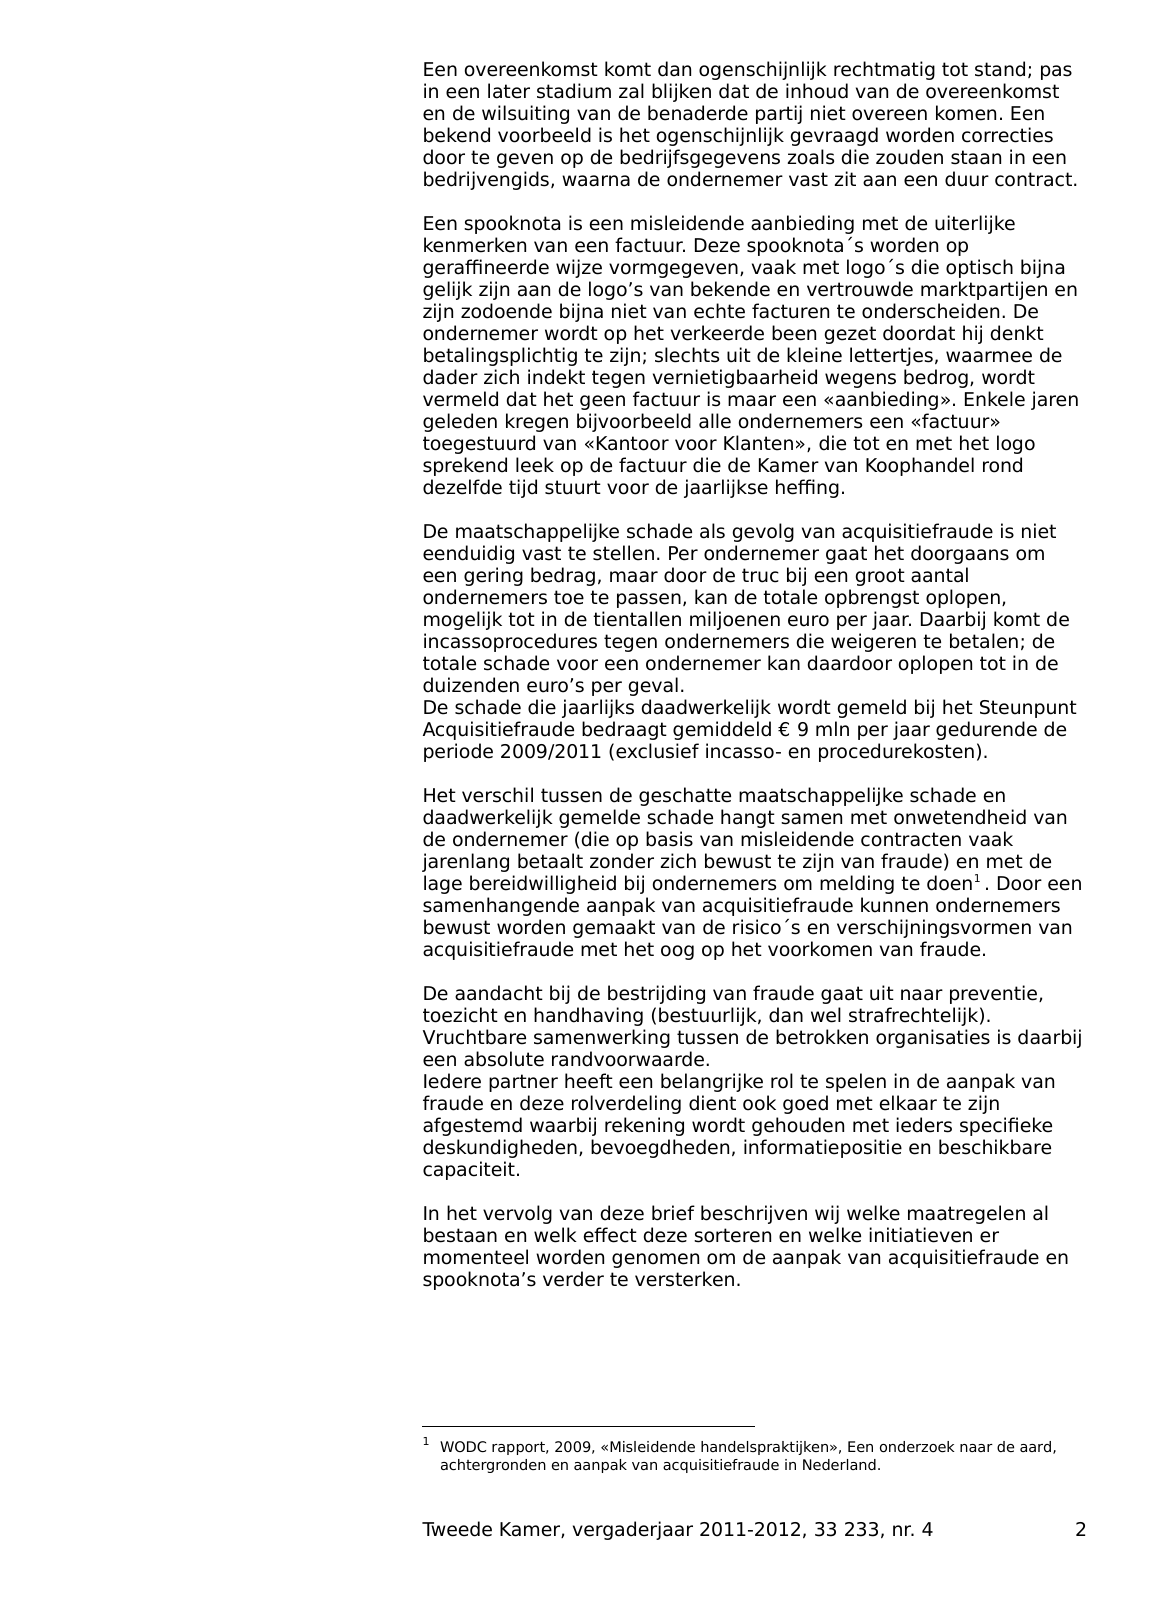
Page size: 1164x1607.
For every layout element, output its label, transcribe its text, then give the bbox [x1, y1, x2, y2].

text De aandacht bij de bestrijding van fraude gaat uit naar preventie, toezicht en handhaving (bestuurlijk, dan wel strafrechtelijk). Vruchtbare samenwerking tussen de betrokken organisaties is daarbij een absolute randvoorwaarde. [422, 983, 1087, 1071]
text De maatschappelijke schade als gevolg van acquisitiefraude is niet eenduidig vast te stellen. Per ondernemer gaat het doorgaans om een gering bedrag, maar door de truc bij een groot aantal ondernemers toe te passen, kan de totale opbrengst oplopen, mogelijk tot in de tientallen miljoenen euro per jaar. Daarbij komt de incassoprocedures tegen ondernemers die weigeren te betalen; de totale schade voor een ondernemer kan daardoor oplopen tot in de duizenden euro’s per geval. [422, 521, 1087, 697]
text De schade die jaarlijks daadwerkelijk wordt gemeld bij het Steunpunt Acquisitiefraude bedraagt gemiddeld € 9 mln per jaar gedurende de periode 2009/2011 (exclusief incasso- en procedurekosten). [422, 697, 1087, 763]
text Een overeenkomst komt dan ogenschijnlijk rechtmatig tot stand; pas in een later stadium zal blijken dat de inhoud van de overeenkomst en de wilsuiting van de benaderde partij niet overeen komen. Een bekend voorbeeld is het ogenschijnlijk gevraagd worden correcties door te geven op de bedrijfsgegevens zoals die zouden staan in een bedrijvengids, waarna de ondernemer vast zit aan een duur contract. [422, 59, 1087, 191]
text In het vervolg van deze brief beschrijven wij welke maatregelen al bestaan en welk effect deze sorteren en welke initiatieven er momenteel worden genomen om de aanpak van acquisitiefraude en spooknota’s verder te versterken. [422, 1203, 1087, 1291]
text Iedere partner heeft een belangrijke rol te spelen in de aanpak van fraude en deze rolverdeling dient ook goed met elkaar te zijn afgestemd waarbij rekening wordt gehouden met ieders specifieke deskundigheden, bevoegdheden, informatiepositie en beschikbare capaciteit. [422, 1071, 1087, 1181]
text Een spooknota is een misleidende aanbieding met de uiterlijke kenmerken van een factuur. Deze spooknota´s worden op geraffineerde wijze vormgegeven, vaak met logo´s die optisch bijna gelijk zijn aan de logo’s van bekende en vertrouwde marktpartijen en zijn zodoende bijna niet van echte facturen te onderscheiden. De ondernemer wordt op het verkeerde been gezet doordat hij denkt betalingsplichtig te zijn; slechts uit de kleine lettertjes, waarmee de dader zich indekt tegen vernietigbaarheid wegens bedrog, wordt vermeld dat het geen factuur is maar een «aanbieding». Enkele jaren geleden kregen bijvoorbeeld alle ondernemers een «factuur» toegestuurd van «Kantoor voor Klanten», die tot en met het logo sprekend leek op de factuur die de Kamer van Koophandel rond dezelfde tijd stuurt voor de jaarlijkse heffing. [422, 213, 1087, 499]
text WODC rapport, 2009, «Misleidende handelspraktijken», Een onderzoek naar de aard, achtergronden en aanpak van acquisitiefraude in Nederland. [422, 1435, 1087, 1474]
text Het verschil tussen de geschatte maatschappelijke schade en daadwerkelijk gemelde schade hangt samen met onwetendheid van de ondernemer (die op basis van misleidende contracten vaak jarenlang betaalt zonder zich bewust te zijn van fraude) en met de lage bereidwilligheid bij ondernemers om melding te doen. Door een samenhangende aanpak van acquisitiefraude kunnen ondernemers bewust worden gemaakt van de risico´s en verschijningsvormen van acquisitiefraude met het oog op het voorkomen van fraude. [422, 785, 1087, 961]
